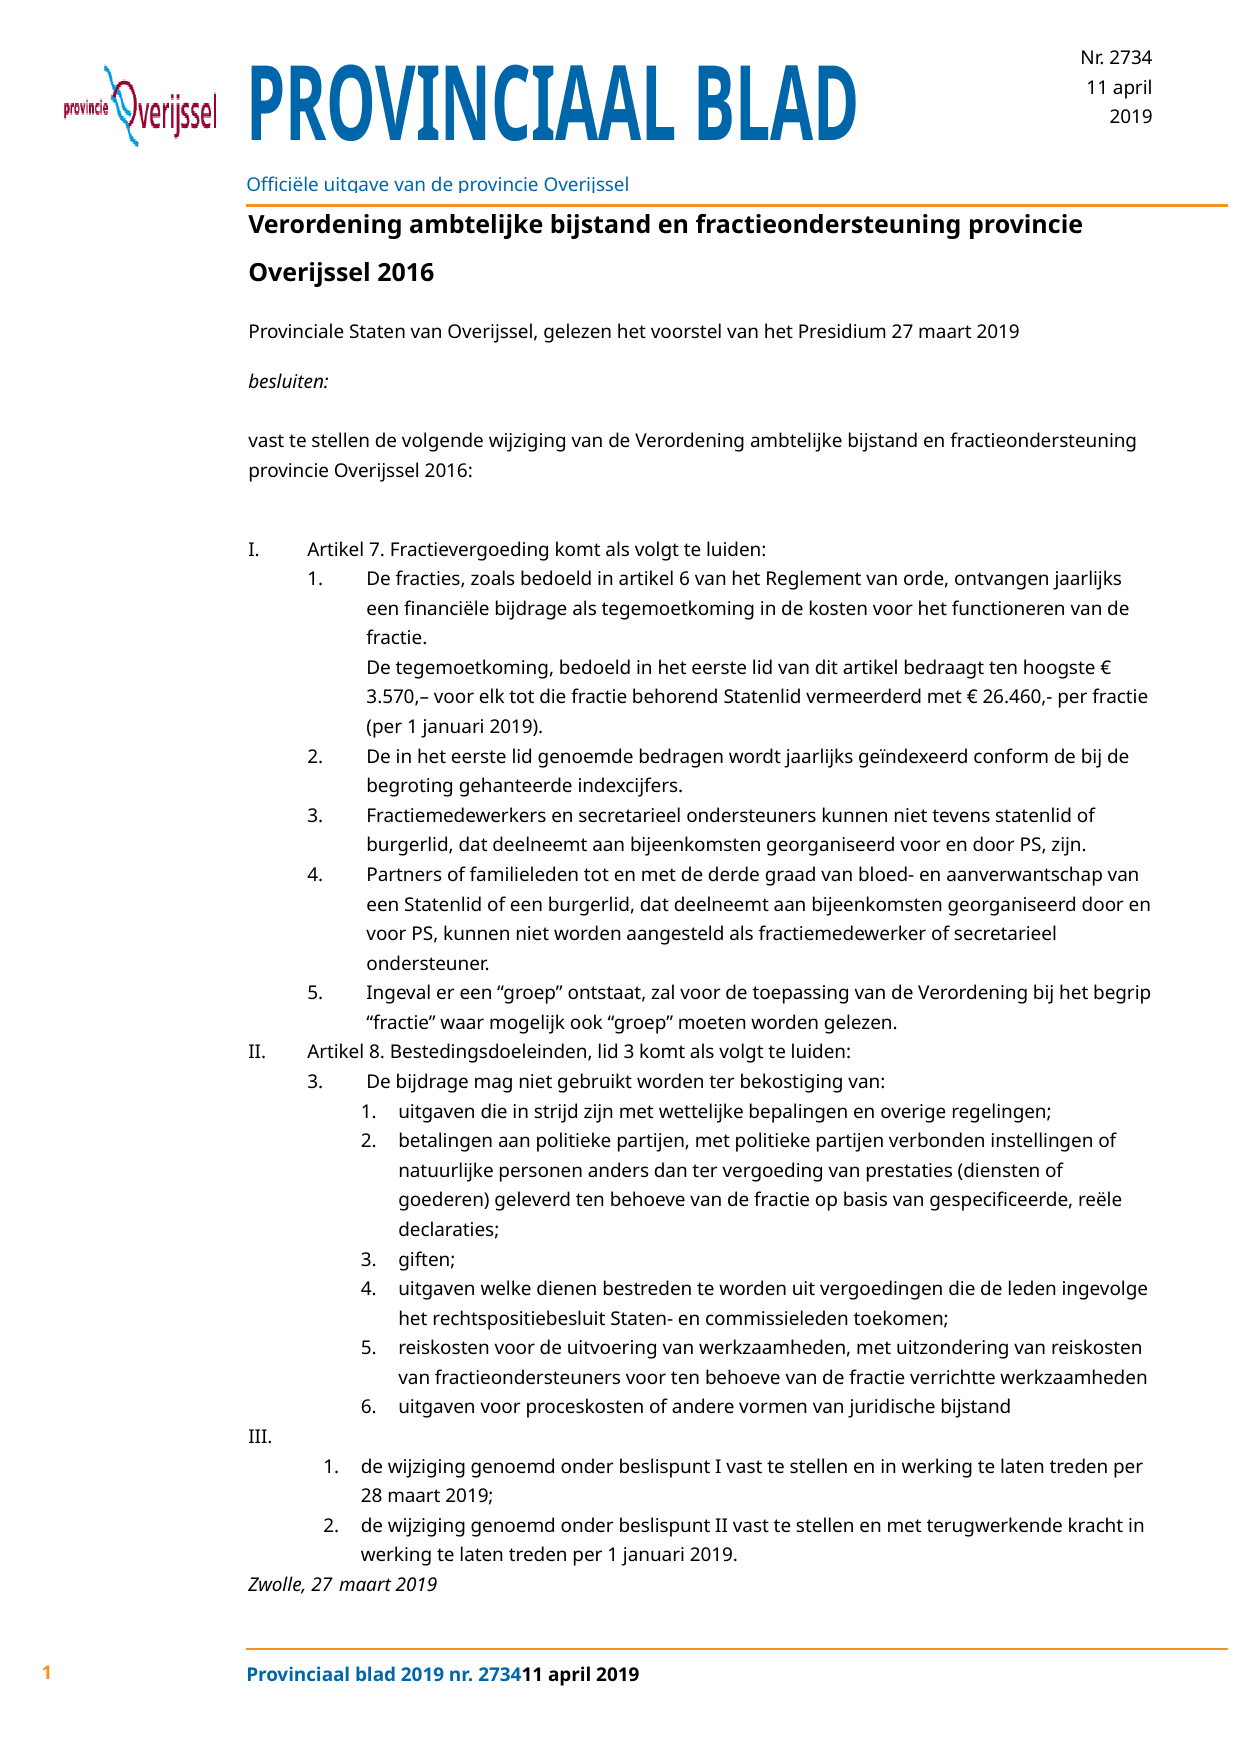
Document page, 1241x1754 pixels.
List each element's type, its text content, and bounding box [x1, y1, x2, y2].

list betalingen aan politieke partijen, met politieke partijen verbonden instellingen of natuurlijke personen anders dan ter vergoeding van prestaties (diensten of goederen) geleverd ten behoeve van de fractie op basis van gespecificeerde, reële declaraties; [361, 1127, 1152, 1242]
text vast te stellen de volgende wijziging van de Verordening ambtelijke bijstand en fractieondersteuning provincie Overijssel 2016: [248, 427, 1152, 483]
list De in het eerste lid genoemde bedragen wordt jaarlijks geïndexeerd conform de bij de begroting gehanteerde indexcijfers. [307, 743, 1152, 798]
text Verordening ambtelijke bijstand en fractieondersteuning provincie Overijssel 2016 [248, 207, 1152, 288]
list giften; [361, 1246, 1152, 1272]
text besluiten: [248, 368, 1152, 394]
list De bijdrage mag niet gebruikt worden ter bekostiging van: [307, 1068, 1152, 1094]
list uitgaven voor proceskosten of andere vormen van juridische bijstand [361, 1394, 1152, 1419]
text Zwolle, 27 maart 2019 [248, 1571, 1152, 1597]
list Ingeval er een “groep” ontstaat, zal voor de toepassing van de Verordening bij het begrip “fractie” waar mogelijk ook “groep” moeten worden gelezen. [307, 979, 1152, 1035]
list Fractiemedewerkers en secretarieel ondersteuners kunnen niet tevens statenlid of burgerlid, dat deelneemt aan bijeenkomsten georganiseerd voor en door PS, zijn. [307, 802, 1152, 857]
list De fracties, zoals bedoeld in artikel 6 van het Reglement van orde, ontvangen jaarlijks een financiële bijdrage als tegemoetkoming in de kosten voor het functioneren van de fractie. [307, 565, 1152, 650]
list uitgaven welke dienen bestreden te worden uit vergoedingen die de leden ingevolge het rechtspositiebesluit Staten- en commissieleden toekomen; [361, 1275, 1152, 1331]
list De tegemoetkoming, bedoeld in het eerste lid van dit artikel bedraagt ten hoogste € 3.570,– voor elk tot die fractie behorend Statenlid vermeerderd met € 26.460,- per fractie (per 1 januari 2019). [307, 654, 1152, 739]
list Artikel 8. Bestedingsdoeleinden, lid 3 komt als volgt te luiden: [248, 1039, 1152, 1064]
list Artikel 7. Fractievergoeding komt als volgt te luiden: [248, 536, 1152, 562]
picture [41, 47, 231, 172]
list de wijziging genoemd onder beslispunt II vast te stellen en met terugwerkende kracht in werking te laten treden per 1 januari 2019. [323, 1512, 1152, 1567]
text Provinciale Staten van Overijssel, gelezen het voorstel van het Presidium 27 maart 2019 [248, 318, 1152, 344]
list de wijziging genoemd onder beslispunt I vast te stellen en in werking te laten treden per 28 maart 2019; [323, 1453, 1152, 1508]
list reiskosten voor de uitvoering van werkzaamheden, met uitzondering van reiskosten van fractieondersteuners voor ten behoeve van de fractie verrichtte werkzaamheden [361, 1334, 1152, 1390]
list Partners of familieleden tot en met de derde graad van bloed- en aanverwantschap van een Statenlid of een burgerlid, dat deelneemt aan bijeenkomsten georganiseerd door en voor PS, kunnen niet worden aangesteld als fractiemedewerker of secretarieel ondersteuner. [307, 861, 1152, 976]
list uitgaven die in strijd zijn met wettelijke bepalingen en overige regelingen; [361, 1098, 1152, 1124]
